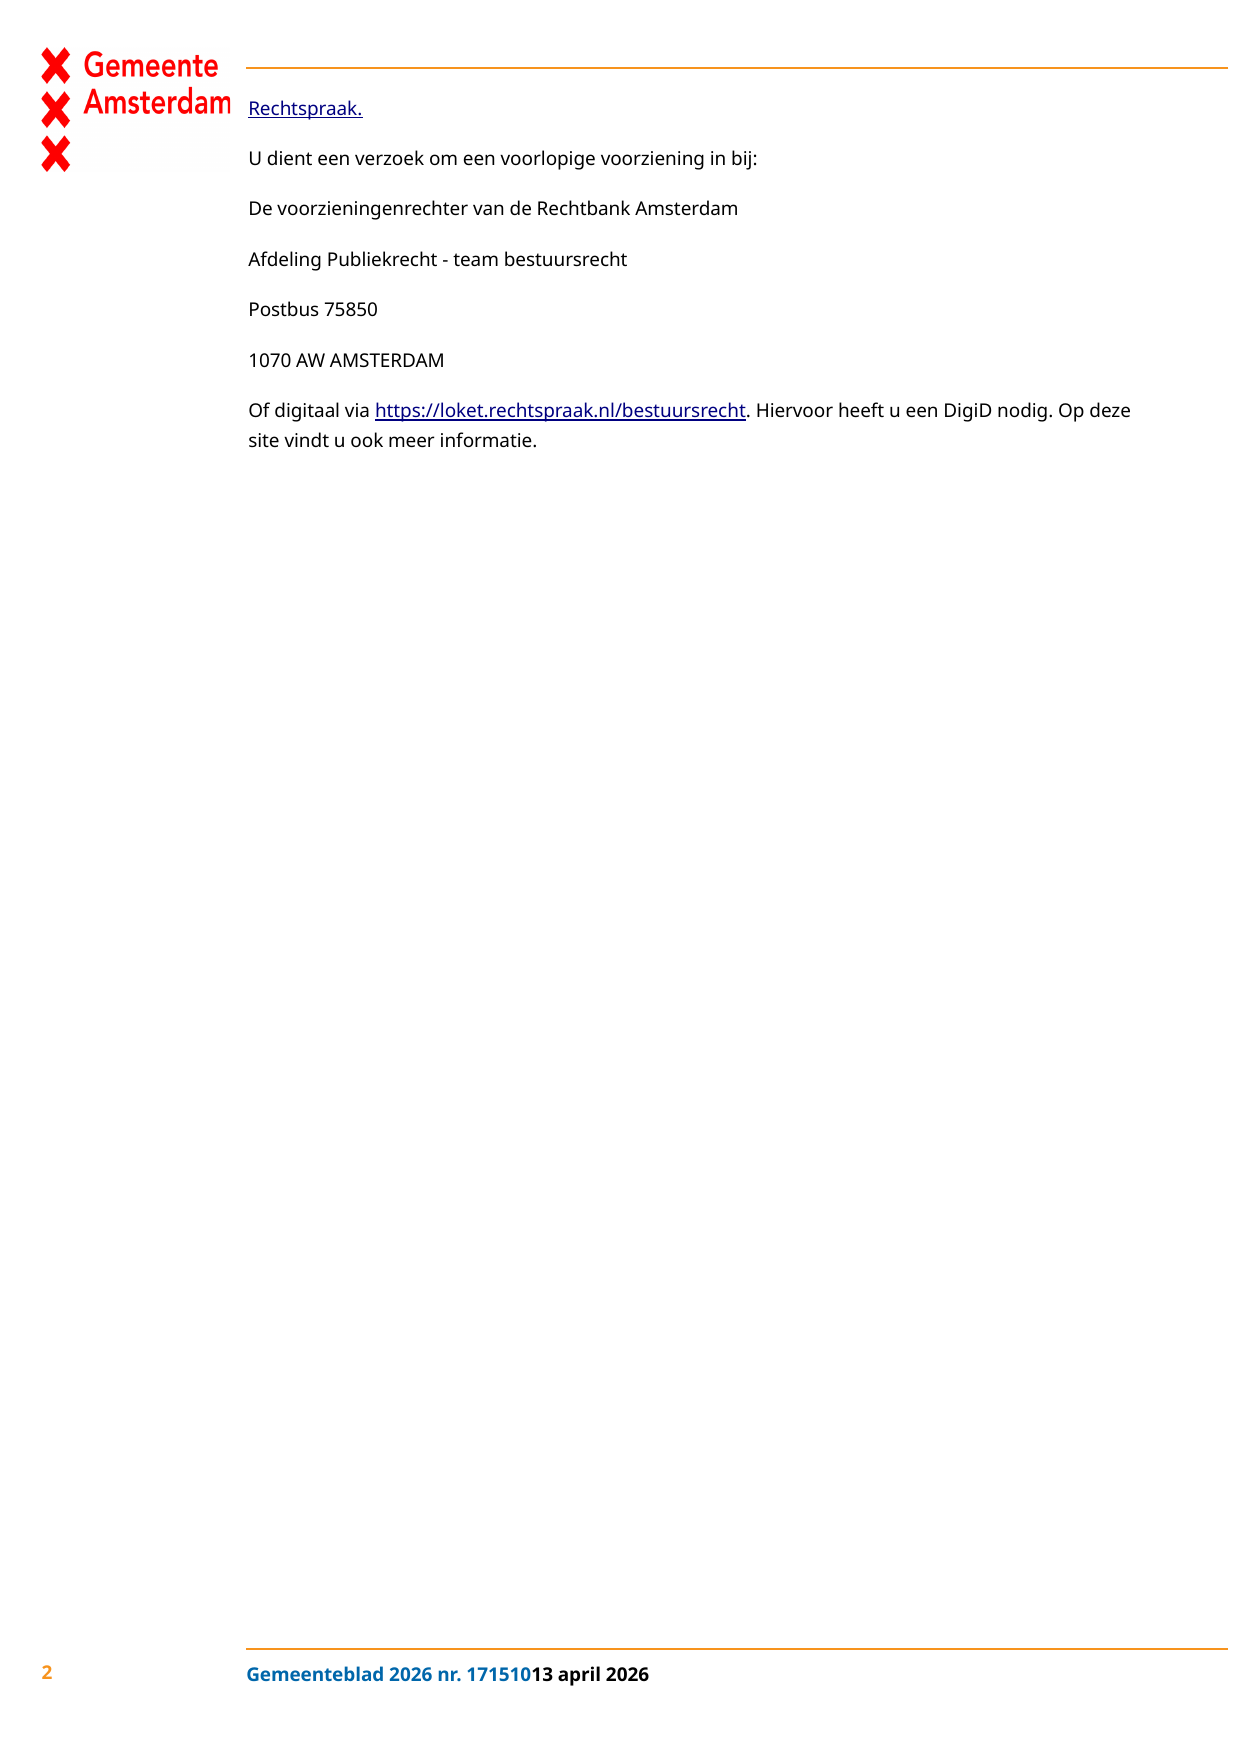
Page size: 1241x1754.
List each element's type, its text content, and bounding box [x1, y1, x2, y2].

text De voorzieningenrechter van de Rechtbank Amsterdam [248, 196, 1152, 221]
text 1070 AW AMSTERDAM [248, 347, 1152, 373]
picture [41, 47, 231, 172]
text U dient een verzoek om een voorlopige voorziening in bij: [248, 145, 1152, 171]
text Rechtspraak. [248, 95, 1152, 121]
text Afdeling Publiekrecht - team bestuursrecht [248, 246, 1152, 272]
text Postbus 75850 [248, 296, 1152, 322]
text Of digitaal via https://loket.rechtspraak.nl/bestuursrecht. Hiervoor heeft u een DigiD nodig. Op deze site vindt u ook meer informatie. [248, 397, 1152, 453]
